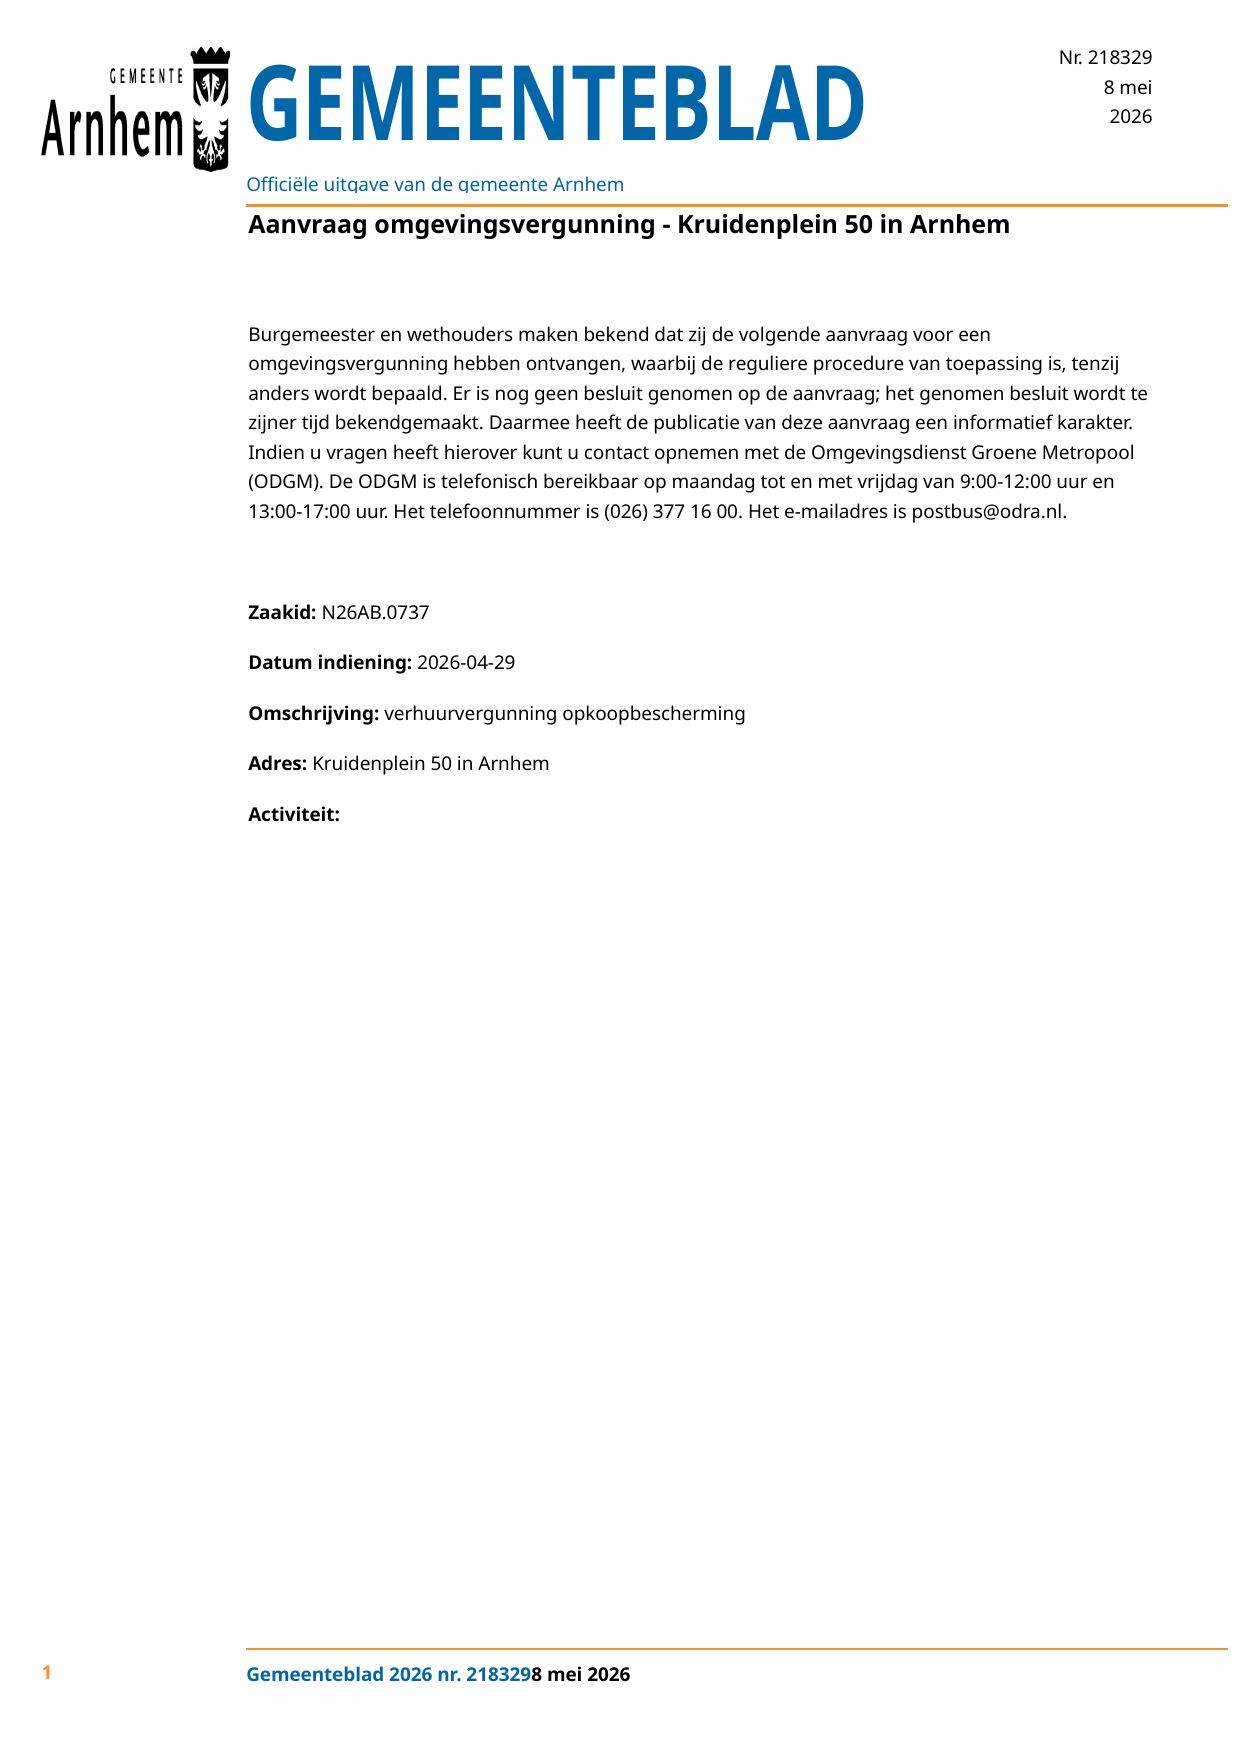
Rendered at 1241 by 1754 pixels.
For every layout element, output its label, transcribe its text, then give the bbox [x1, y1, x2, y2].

text Omschrijving: verhuurvergunning opkoopbescherming [248, 700, 1152, 726]
text Adres: Kruidenplein 50 in Arnhem [248, 750, 1152, 776]
text Activiteit: [248, 801, 1152, 826]
text Burgemeester en wethouders maken bekend dat zij de volgende aanvraag voor een omgevingsvergunning hebben ontvangen, waarbij de reguliere procedure van toepassing is, tenzij anders wordt bepaald. Er is nog geen besluit genomen op de aanvraag; het genomen besluit wordt te zijner tijd bekendgemaakt. Daarmee heeft de publicatie van deze aanvraag een informatief karakter. Indien u vragen heeft hierover kunt u contact opnemen met de Omgevingsdienst Groene Metropool (ODGM). De ODGM is telefonisch bereikbaar op maandag tot en met vrijdag van 9:00-12:00 uur en 13:00-17:00 uur. Het telefoonnummer is (026) 377 16 00. Het e-mailadres is postbus@odra.nl. [248, 321, 1152, 524]
text Aanvraag omgevingsvergunning - Kruidenplein 50 in Arnhem [248, 207, 1152, 241]
text Datum indiening: 2026-04-29 [248, 649, 1152, 675]
picture [41, 47, 231, 172]
text Zaakid: N26AB.0737 [248, 599, 1152, 625]
